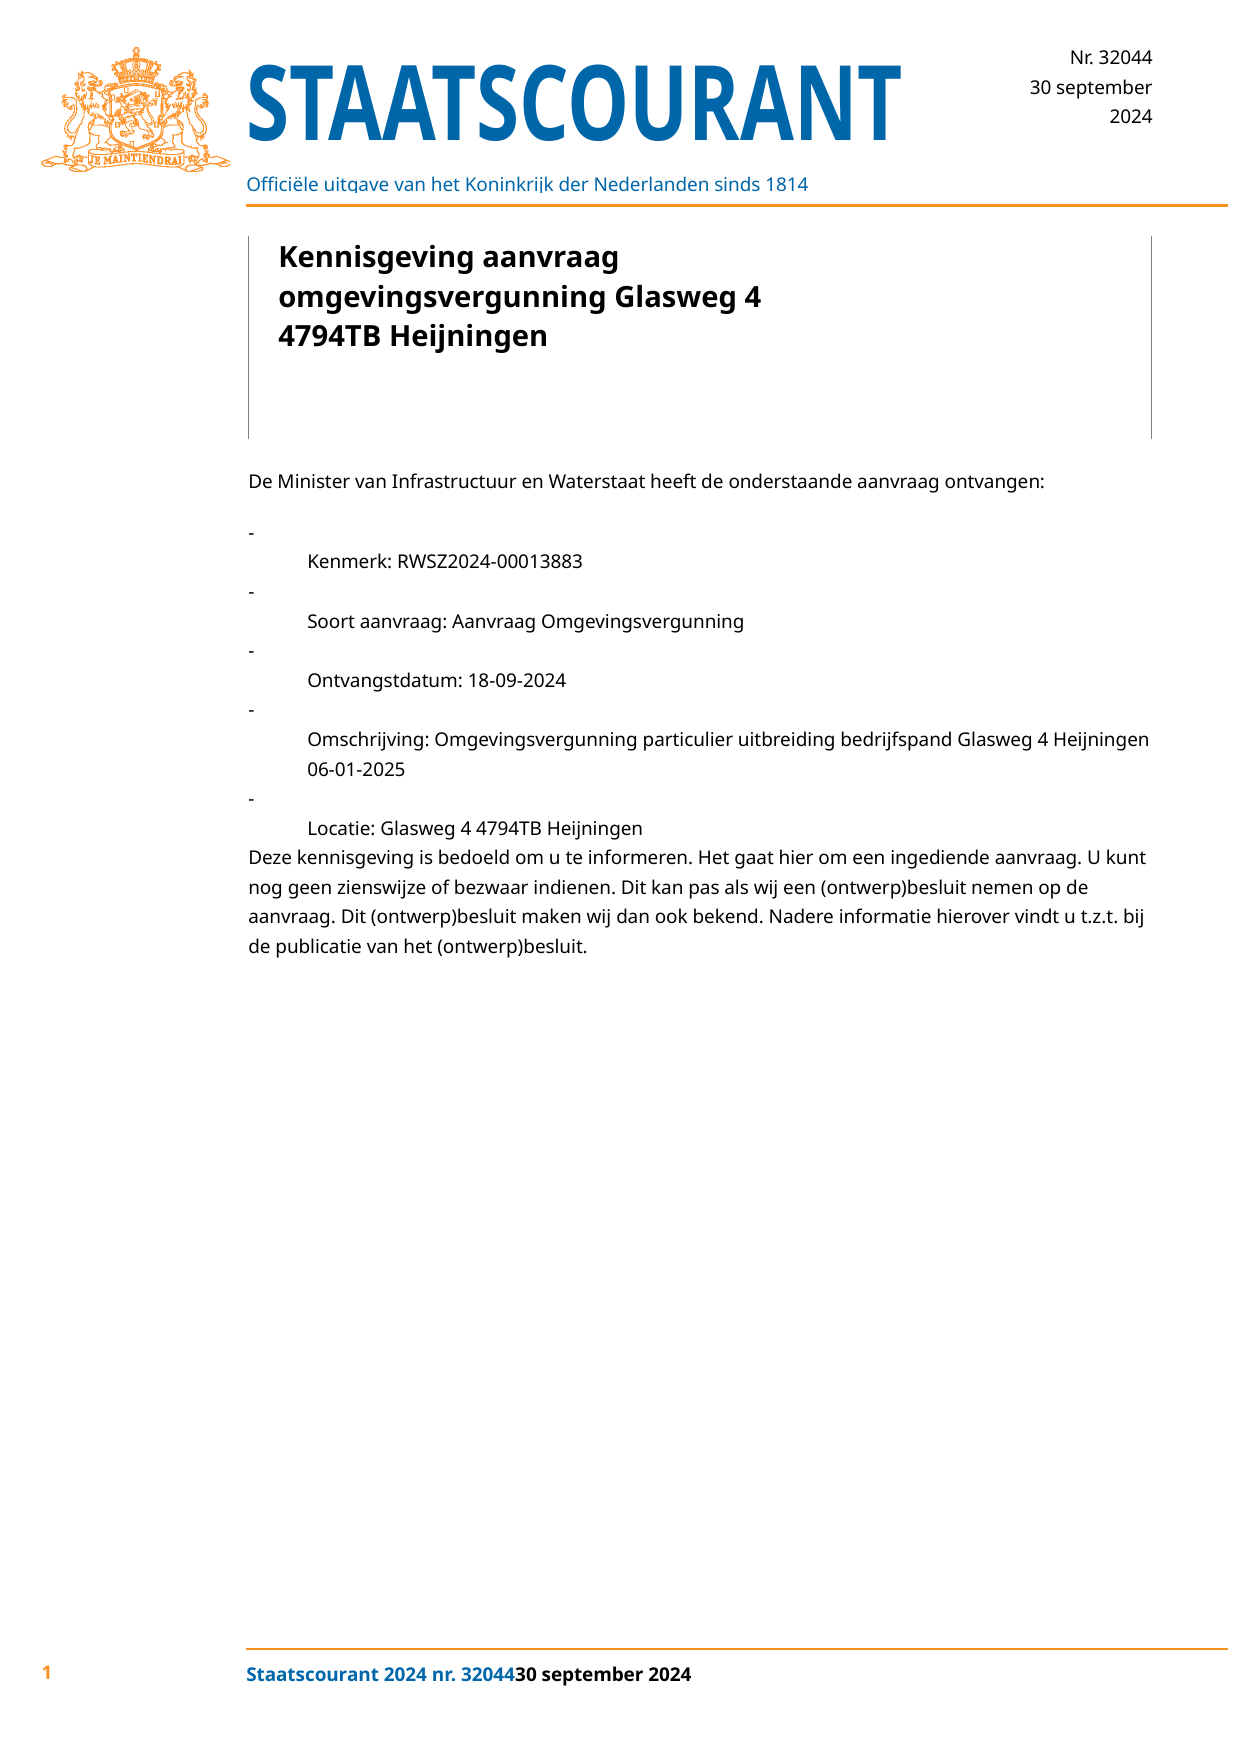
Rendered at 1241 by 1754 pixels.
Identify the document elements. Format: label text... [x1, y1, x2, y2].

list Locatie: Glasweg 4 4794TB Heijningen [248, 815, 1152, 841]
list Omschrijving: Omgevingsvergunning particulier uitbreiding bedrijfspand Glasweg 4 Heijningen 06-01-2025 [248, 726, 1152, 781]
list Kenmerk: RWSZ2024-00013883 [248, 549, 1152, 574]
text De Minister van Infrastructuur en Waterstaat heeft de onderstaande aanvraag ontvangen: [248, 469, 1152, 494]
list Ontvangstdatum: 18-09-2024 [248, 667, 1152, 693]
table_header [1090, 236, 1151, 413]
table_header [850, 236, 912, 413]
list Soort aanvraag: Aanvraag Omgevingsvergunning [248, 608, 1152, 633]
table_header [850, 414, 1151, 439]
table_header Kennisgeving aanvraag omgevingsvergunning Glasweg 4 4794TB Heijningen [249, 236, 850, 439]
picture [41, 47, 231, 172]
text Deze kennisgeving is bedoeld om u te informeren. Het gaat hier om een ingediende aanvraag. U kunt nog geen zienswijze of bezwaar indienen. Dit kan pas als wij een (ontwerp)besluit nemen op de aanvraag. Dit (ontwerp)besluit maken wij dan ook bekend. Nadere informatie hierover vindt u t.z.t. bij de publicatie van het (ontwerp)besluit. [248, 844, 1152, 959]
picture [912, 236, 1090, 414]
